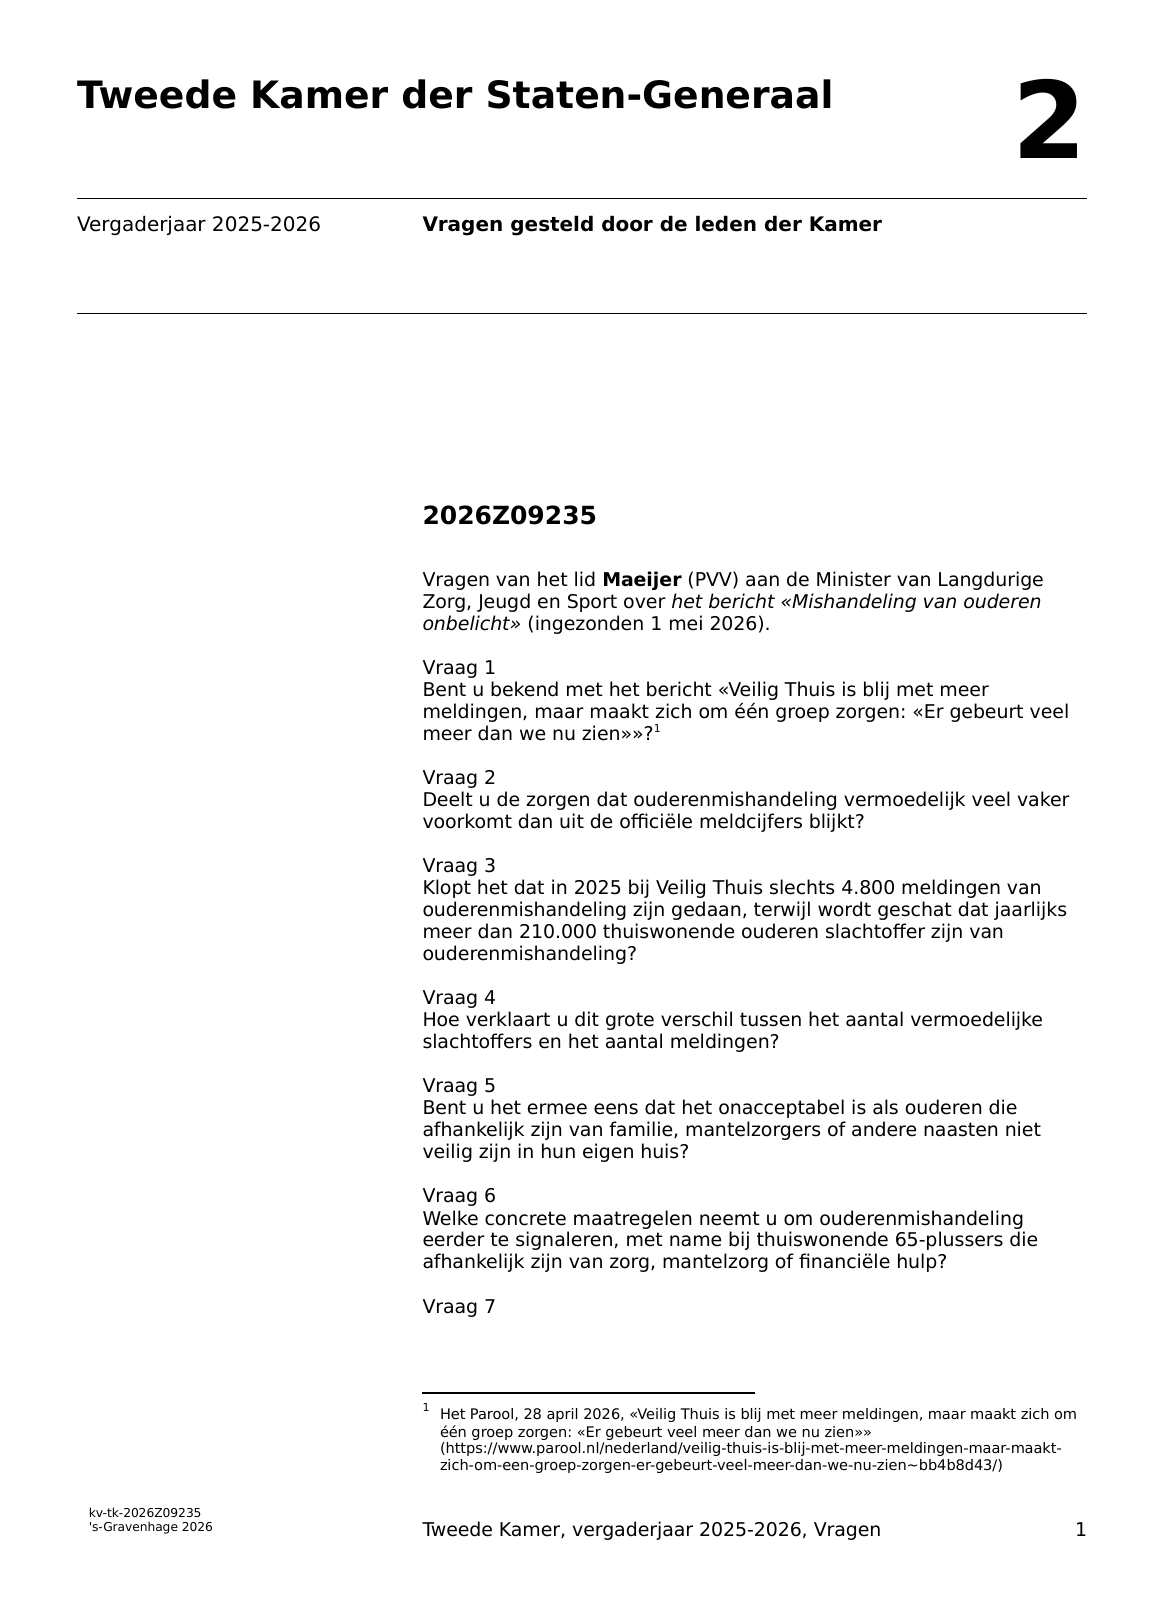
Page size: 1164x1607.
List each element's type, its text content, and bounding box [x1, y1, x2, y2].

text Het Parool, 28 april 2026, «Veilig Thuis is blij met meer meldingen, maar maakt zich om één groep zorgen: «Er gebeurt veel meer dan we nu zien»» (https://www.parool.nl/nederland/veilig-thuis-is-blij-met-meer-meldingen-maar-maakt-zich-om-een-groep-zorgen-er-gebeurt-veel-meer-dan-we-nu-zien~bb4b8d43/) [422, 1402, 1087, 1474]
text 's-Gravenhage 2026 [88, 1520, 323, 1534]
table_header Tweede Kamer der Staten-Generaal [77, 59, 886, 198]
text Vraag 1 [422, 657, 1087, 679]
text Vraag 4 [422, 987, 1087, 1009]
text Klopt het dat in 2025 bij Veilig Thuis slechts 4.800 meldingen van ouderenmishandeling zijn gedaan, terwijl wordt geschat dat jaarlijks meer dan 210.000 thuiswonende ouderen slachtoffer zijn van ouderenmishandeling? [422, 877, 1087, 965]
text Vragen van het lid Maeijer (PVV) aan de Minister van Langdurige Zorg, Jeugd en Sport over het bericht «Mishandeling van ouderen onbelicht» (ingezonden 1 mei 2026). [422, 569, 1087, 635]
text Vraag 6 [422, 1185, 1087, 1207]
text 2026Z09235 [422, 501, 1087, 531]
text Vraag 3 [422, 855, 1087, 877]
text kv-tk-2026Z09235 [88, 1506, 323, 1520]
table_cell Vragen gesteld door de leden der Kamer [422, 199, 1087, 313]
table_header 2 [886, 59, 1087, 198]
text Welke concrete maatregelen neemt u om ouderenmishandeling eerder te signaleren, met name bij thuiswonende 65-plussers die afhankelijk zijn van zorg, mantelzorg of financiële hulp? [422, 1207, 1087, 1273]
text Bent u bekend met het bericht «Veilig Thuis is blij met meer meldingen, maar maakt zich om één groep zorgen: «Er gebeurt veel meer dan we nu zien»»? [422, 679, 1087, 745]
text Vraag 7 [422, 1296, 1087, 1317]
text Vraag 5 [422, 1075, 1087, 1097]
table_cell Vergaderjaar 2025-2026 [77, 199, 422, 313]
text Hoe verklaart u dit grote verschil tussen het aantal vermoedelijke slachtoffers en het aantal meldingen? [422, 1009, 1087, 1053]
text Deelt u de zorgen dat ouderenmishandeling vermoedelijk veel vaker voorkomt dan uit de officiële meldcijfers blijkt? [422, 789, 1087, 833]
text Bent u het ermee eens dat het onacceptabel is als ouderen die afhankelijk zijn van familie, mantelzorgers of andere naasten niet veilig zijn in hun eigen huis? [422, 1097, 1087, 1163]
text Vraag 2 [422, 767, 1087, 789]
